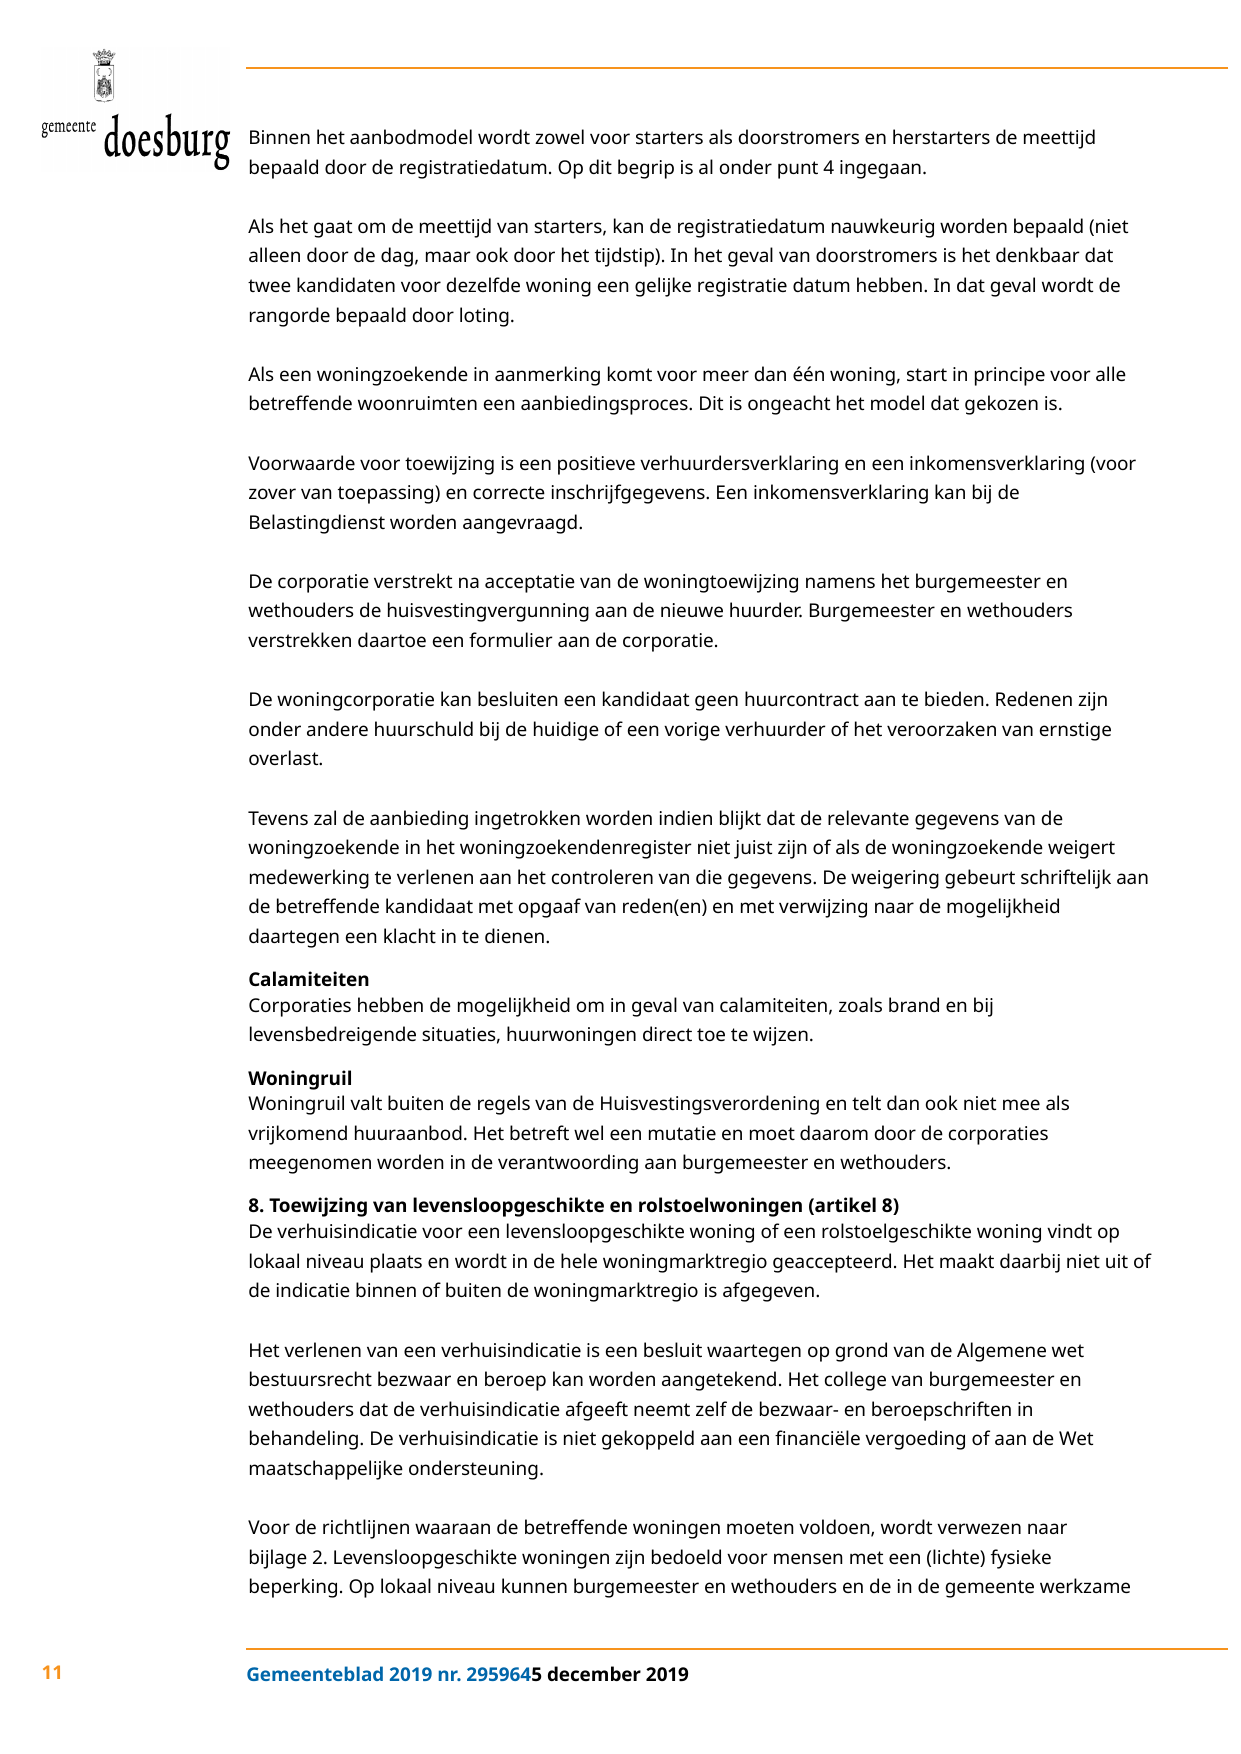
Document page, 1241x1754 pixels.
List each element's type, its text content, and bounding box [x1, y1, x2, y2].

text Corporaties hebben de mogelijkheid om in geval van calamiteiten, zoals brand en bij levensbedreigende situaties, huurwoningen direct toe te wijzen. [248, 992, 1152, 1047]
text Calamiteiten [248, 966, 1152, 992]
text 8. Toewijzing van levensloopgeschikte en rolstoelwoningen (artikel 8) [248, 1193, 1152, 1218]
text Voorwaarde voor toewijzing is een positieve verhuurdersverklaring en een inkomensverklaring (voor zover van toepassing) en correcte inschrijfgegevens. Een inkomensverklaring kan bij de Belastingdienst worden aangevraagd. [248, 450, 1152, 535]
picture [41, 47, 231, 172]
text De corporatie verstrekt na acceptatie van de woningtoewijzing namens het burgemeester en wethouders de huisvestingvergunning aan de nieuwe huurder. Burgemeester en wethouders verstrekken daartoe een formulier aan de corporatie. [248, 568, 1152, 653]
text Woningruil valt buiten de regels van de Huisvestingsverordening en telt dan ook niet mee als vrijkomend huuraanbod. Het betreft wel een mutatie en moet daarom door de corporaties meegenomen worden in de verantwoording aan burgemeester en wethouders. [248, 1090, 1152, 1175]
text De verhuisindicatie voor een levensloopgeschikte woning of een rolstoelgeschikte woning vindt op lokaal niveau plaats en wordt in de hele woningmarktregio geaccepteerd. Het maakt daarbij niet uit of de indicatie binnen of buiten de woningmarktregio is afgegeven. [248, 1218, 1152, 1303]
text Binnen het aanbodmodel wordt zowel voor starters als doorstromers en herstarters de meettijd bepaald door de registratiedatum. Op dit begrip is al onder punt 4 ingegaan. [248, 124, 1152, 180]
text Het verlenen van een verhuisindicatie is een besluit waartegen op grond van de Algemene wet bestuursrecht bezwaar en beroep kan worden aangetekend. Het college van burgemeester en wethouders dat de verhuisindicatie afgeeft neemt zelf de bezwaar- en beroepschriften in behandeling. De verhuisindicatie is niet gekoppeld aan een financiële vergoeding of aan de Wet maatschappelijke ondersteuning. [248, 1337, 1152, 1481]
text Voor de richtlijnen waaraan de betreffende woningen moeten voldoen, wordt verwezen naar bijlage 2. Levensloopgeschikte woningen zijn bedoeld voor mensen met een (lichte) fysieke beperking. Op lokaal niveau kunnen burgemeester en wethouders en de in de gemeente werkzame [248, 1514, 1152, 1599]
text Tevens zal de aanbieding ingetrokken worden indien blijkt dat de relevante gegevens van de woningzoekende in het woningzoekendenregister niet juist zijn of als de woningzoekende weigert medewerking te verlenen aan het controleren van die gegevens. De weigering gebeurt schriftelijk aan de betreffende kandidaat met opgaaf van reden(en) en met verwijzing naar de mogelijkheid daartegen een klacht in te dienen. [248, 805, 1152, 949]
text Als een woningzoekende in aanmerking komt voor meer dan één woning, start in principe voor alle betreffende woonruimten een aanbiedingsproces. Dit is ongeacht het model dat gekozen is. [248, 361, 1152, 416]
text Als het gaat om de meettijd van starters, kan de registratiedatum nauwkeurig worden bepaald (niet alleen door de dag, maar ook door het tijdstip). In het geval van doorstromers is het denkbaar dat twee kandidaten voor dezelfde woning een gelijke registratie datum hebben. In dat geval wordt de rangorde bepaald door loting. [248, 213, 1152, 328]
text Woningruil [248, 1065, 1152, 1090]
text De woningcorporatie kan besluiten een kandidaat geen huurcontract aan te bieden. Redenen zijn onder andere huurschuld bij de huidige of een vorige verhuurder of het veroorzaken van ernstige overlast. [248, 686, 1152, 771]
